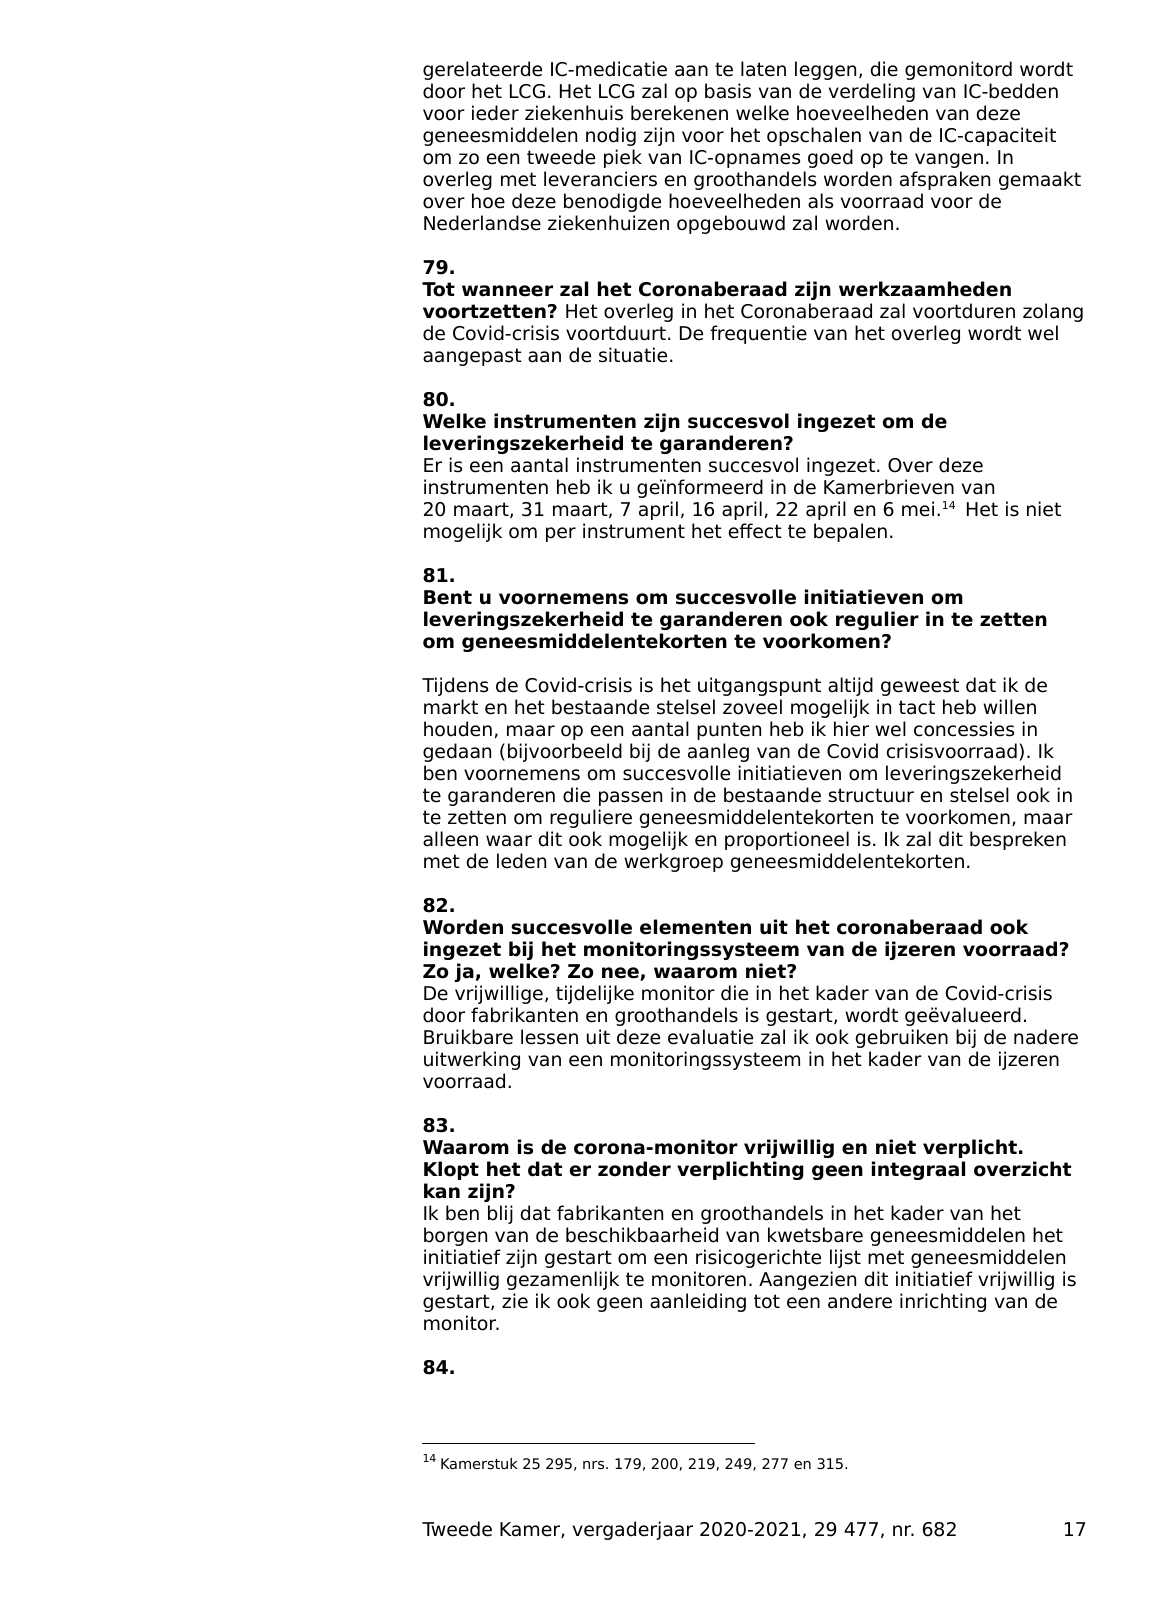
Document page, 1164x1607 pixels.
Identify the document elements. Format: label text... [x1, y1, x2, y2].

text Tijdens de Covid-crisis is het uitgangspunt altijd geweest dat ik de markt en het bestaande stelsel zoveel mogelijk in tact heb willen houden, maar op een aantal punten heb ik hier wel concessies in gedaan (bijvoorbeeld bij de aanleg van de Covid crisisvoorraad). Ik ben voornemens om succesvolle initiatieven om leveringszekerheid te garanderen die passen in de bestaande structuur en stelsel ook in te zetten om reguliere geneesmiddelentekorten te voorkomen, maar alleen waar dit ook mogelijk en proportioneel is. Ik zal dit bespreken met de leden van de werkgroep geneesmiddelentekorten. [422, 675, 1087, 873]
text 83. [422, 1115, 1087, 1137]
text Waarom is de corona-monitor vrijwillig en niet verplicht. Klopt het dat er zonder verplichting geen integraal overzicht kan zijn? [422, 1137, 1087, 1203]
text Welke instrumenten zijn succesvol ingezet om de leveringszekerheid te garanderen? [422, 411, 1087, 455]
text Worden succesvolle elementen uit het coronaberaad ook ingezet bij het monitoringssysteem van de ijzeren voorraad? Zo ja, welke? Zo nee, waarom niet? [422, 917, 1087, 983]
text 82. [422, 895, 1087, 917]
text gerelateerde IC-medicatie aan te laten leggen, die gemonitord wordt door het LCG. Het LCG zal op basis van de verdeling van IC-bedden voor ieder ziekenhuis berekenen welke hoeveelheden van deze geneesmiddelen nodig zijn voor het opschalen van de IC-capaciteit om zo een tweede piek van IC-opnames goed op te vangen. In overleg met leveranciers en groothandels worden afspraken gemaakt over hoe deze benodigde hoeveelheden als voorraad voor de Nederlandse ziekenhuizen opgebouwd zal worden. [422, 59, 1087, 235]
text 79. [422, 257, 1087, 279]
text De vrijwillige, tijdelijke monitor die in het kader van de Covid-crisis door fabrikanten en groothandels is gestart, wordt geëvalueerd. Bruikbare lessen uit deze evaluatie zal ik ook gebruiken bij de nadere uitwerking van een monitoringssysteem in het kader van de ijzeren voorraad. [422, 983, 1087, 1093]
text 80. [422, 389, 1087, 411]
text Kamerstuk 25 295, nrs. 179, 200, 219, 249, 277 en 315. [422, 1452, 1087, 1474]
text 81. [422, 565, 1087, 587]
text Tot wanneer zal het Coronaberaad zijn werkzaamheden voortzetten? Het overleg in het Coronaberaad zal voortduren zolang de Covid-crisis voortduurt. De frequentie van het overleg wordt wel aangepast aan de situatie. [422, 279, 1087, 367]
text Er is een aantal instrumenten succesvol ingezet. Over deze instrumenten heb ik u geïnformeerd in de Kamerbrieven van 20 maart, 31 maart, 7 april, 16 april, 22 april en 6 mei. Het is niet mogelijk om per instrument het effect te bepalen. [422, 455, 1087, 543]
text 84. [422, 1357, 1087, 1379]
text Ik ben blij dat fabrikanten en groothandels in het kader van het borgen van de beschikbaarheid van kwetsbare geneesmiddelen het initiatief zijn gestart om een risicogerichte lijst met geneesmiddelen vrijwillig gezamenlijk te monitoren. Aangezien dit initiatief vrijwillig is gestart, zie ik ook geen aanleiding tot een andere inrichting van de monitor. [422, 1203, 1087, 1335]
text Bent u voornemens om succesvolle initiatieven om leveringszekerheid te garanderen ook regulier in te zetten om geneesmiddelentekorten te voorkomen? [422, 587, 1087, 653]
